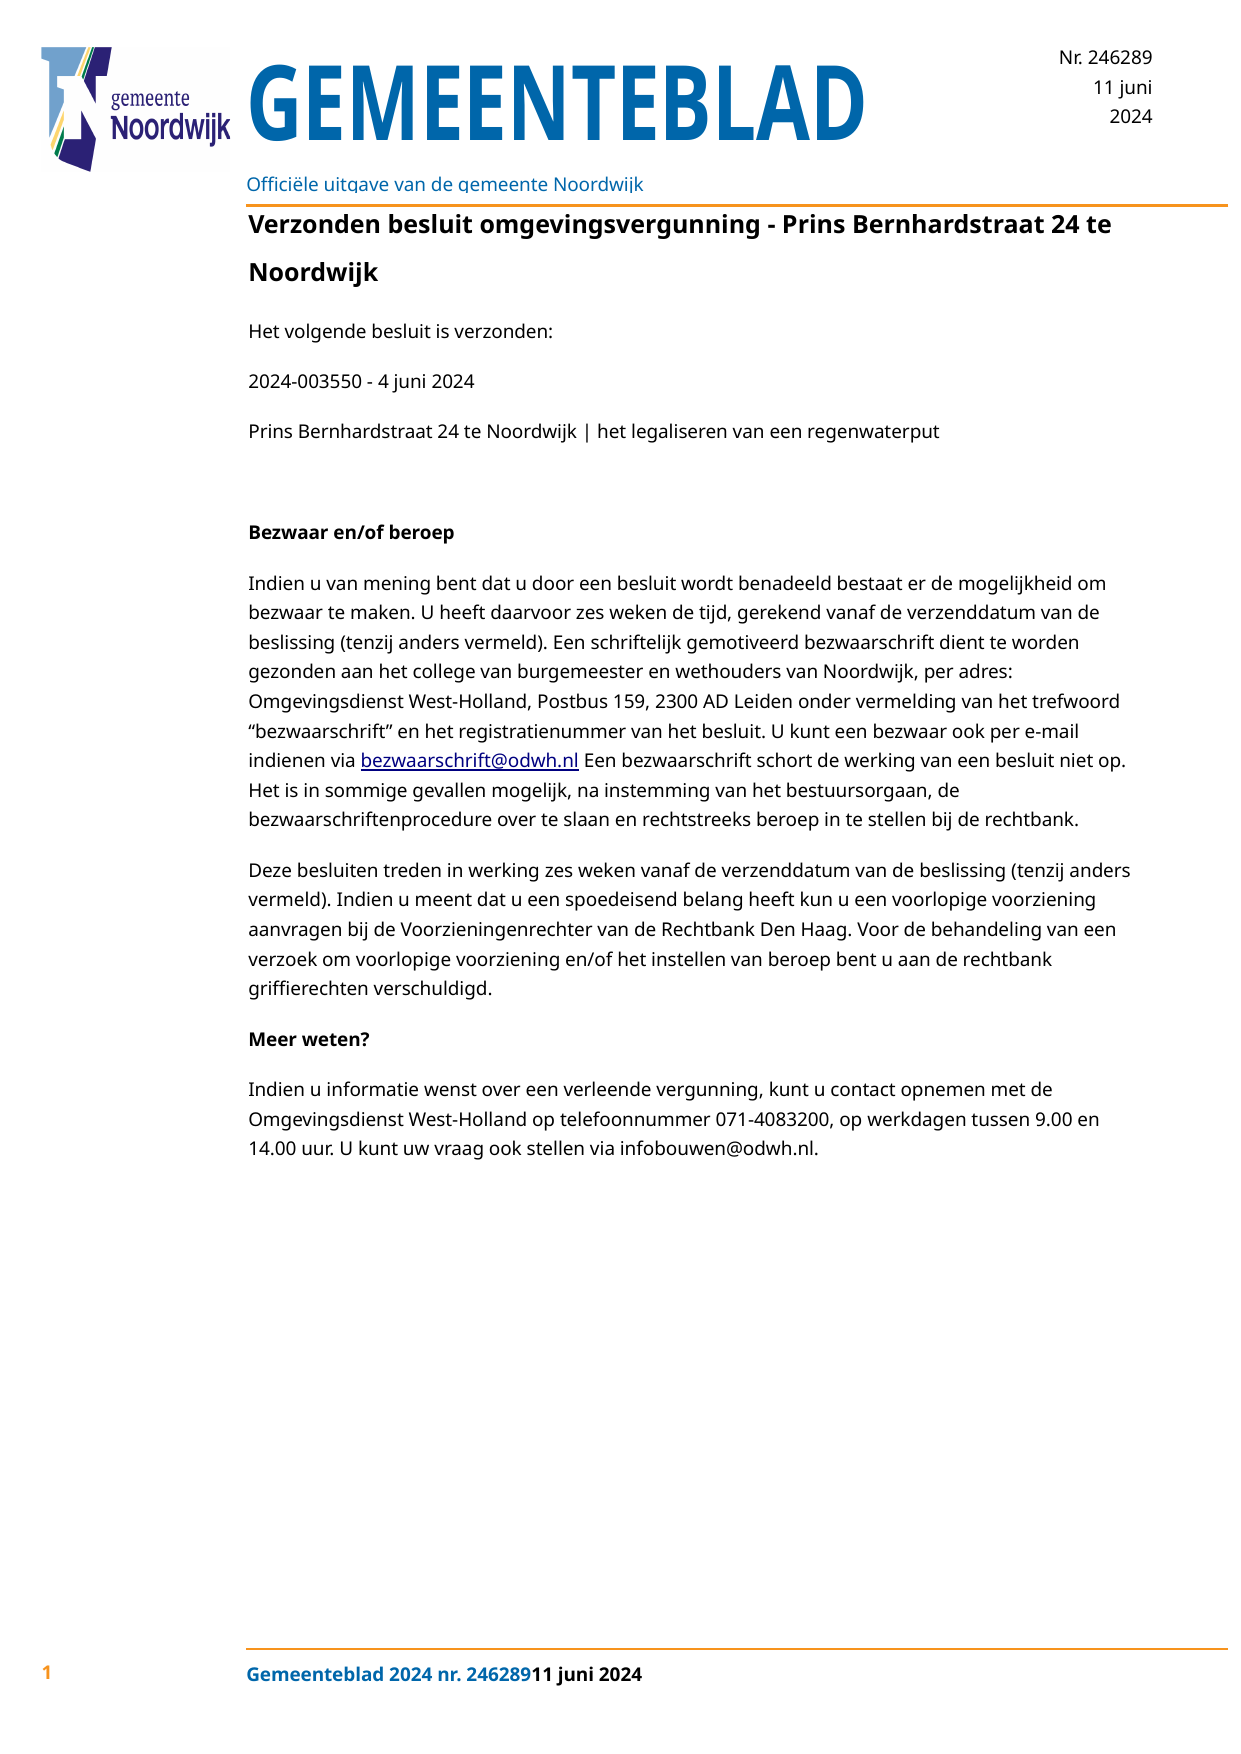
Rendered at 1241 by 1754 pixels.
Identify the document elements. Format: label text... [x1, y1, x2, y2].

text 2024-003550 - 4 juni 2024 [248, 368, 1152, 394]
text Meer weten? [248, 1026, 1152, 1052]
text Deze besluiten treden in werking zes weken vanaf de verzenddatum van de beslissing (tenzij anders vermeld). Indien u meent dat u een spoedeisend belang heeft kun u een voorlopige voorziening aanvragen bij de Voorzieningenrechter van de Rechtbank Den Haag. Voor de behandeling van een verzoek om voorlopige voorziening en/of het instellen van beroep bent u aan de rechtbank griffierechten verschuldigd. [248, 857, 1152, 1001]
text Indien u informatie wenst over een verleende vergunning, kunt u contact opnemen met de Omgevingsdienst West-Holland op telefoonnummer 071-4083200, op werkdagen tussen 9.00 en 14.00 uur. U kunt uw vraag ook stellen via infobouwen@odwh.nl. [248, 1076, 1152, 1161]
text Het volgende besluit is verzonden: [248, 318, 1152, 344]
picture [41, 47, 231, 172]
text Indien u van mening bent dat u door een besluit wordt benadeeld bestaat er de mogelijkheid om bezwaar te maken. U heeft daarvoor zes weken de tijd, gerekend vanaf de verzenddatum van de beslissing (tenzij anders vermeld). Een schriftelijk gemotiveerd bezwaarschrift dient te worden gezonden aan het college van burgemeester en wethouders van Noordwijk, per adres: Omgevingsdienst West-Holland, Postbus 159, 2300 AD Leiden onder vermelding van het trefwoord “bezwaarschrift” en het registratienummer van het besluit. U kunt een bezwaar ook per e-mail indienen via bezwaarschrift@odwh.nl Een bezwaarschrift schort de werking van een besluit niet op. Het is in sommige gevallen mogelijk, na instemming van het bestuursorgaan, de bezwaarschriftenprocedure over te slaan en rechtstreeks beroep in te stellen bij de rechtbank. [248, 570, 1152, 832]
text Bezwaar en/of beroep [248, 519, 1152, 545]
text Prins Bernhardstraat 24 te Noordwijk | het legaliseren van een regenwaterput [248, 419, 1152, 444]
text Verzonden besluit omgevingsvergunning - Prins Bernhardstraat 24 te Noordwijk [248, 207, 1152, 288]
